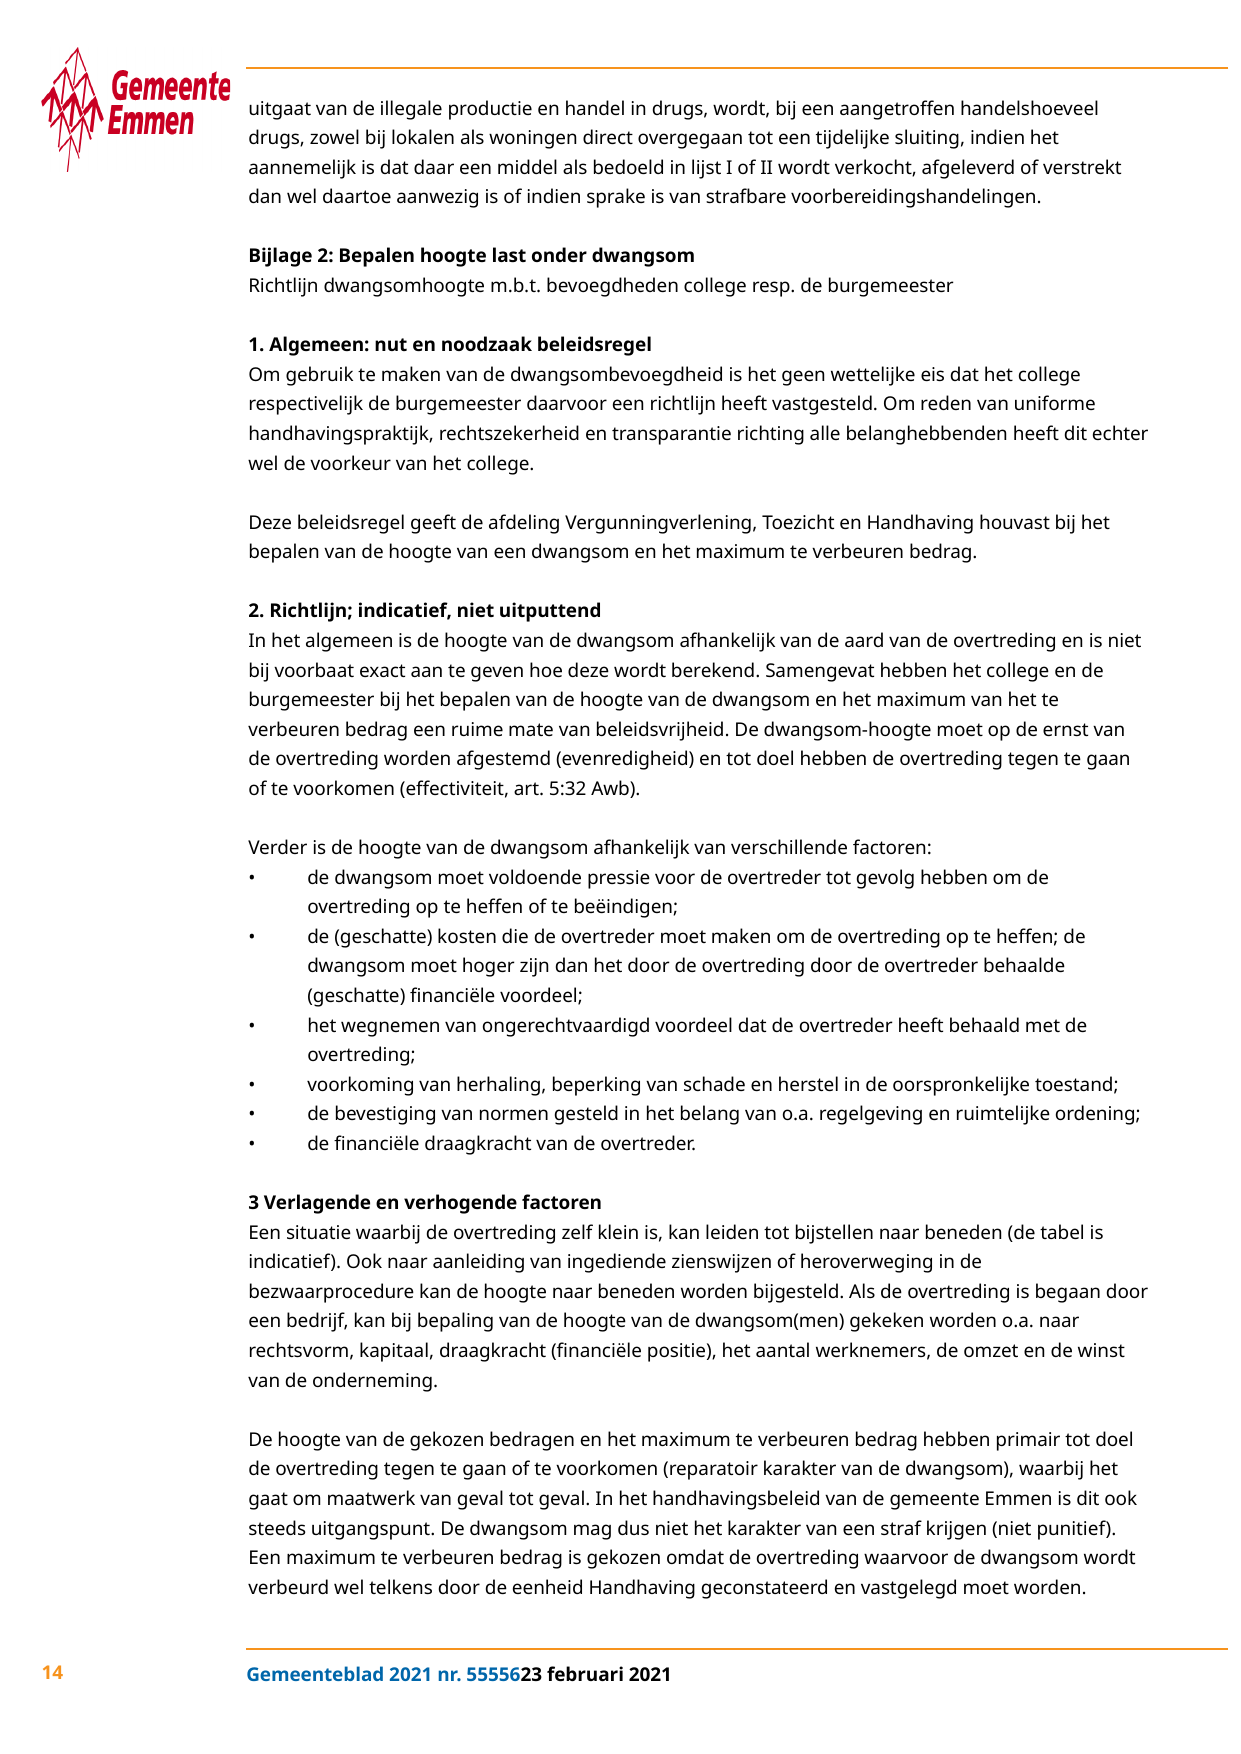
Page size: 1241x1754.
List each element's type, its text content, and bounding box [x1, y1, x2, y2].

text Deze beleidsregel geeft de afdeling Vergunningverlening, Toezicht en Handhaving houvast bij het bepalen van de hoogte van een dwangsom en het maximum te verbeuren bedrag. [248, 509, 1152, 564]
text 3 Verlagende en verhogende factoren [248, 1189, 1152, 1215]
list de financiële draagkracht van de overtreder. [248, 1130, 1152, 1156]
picture [41, 47, 231, 172]
text Een situatie waarbij de overtreding zelf klein is, kan leiden tot bijstellen naar beneden (de tabel is indicatief). Ook naar aanleiding van ingediende zienswijzen of heroverweging in de bezwaarprocedure kan de hoogte naar beneden worden bijgesteld. Als de overtreding is begaan door een bedrijf, kan bij bepaling van de hoogte van de dwangsom(men) gekeken worden o.a. naar rechtsvorm, kapitaal, draagkracht (financiële positie), het aantal werknemers, de omzet en de winst van de onderneming. [248, 1219, 1152, 1393]
list de dwangsom moet voldoende pressie voor de overtreder tot gevolg hebben om de overtreding op te heffen of te beëindigen; [248, 864, 1152, 919]
text Bijlage 2: Bepalen hoogte last onder dwangsom [248, 243, 1152, 268]
text De hoogte van de gekozen bedragen en het maximum te verbeuren bedrag hebben primair tot doel de overtreding tegen te gaan of te voorkomen (reparatoir karakter van de dwangsom), waarbij het gaat om maatwerk van geval tot geval. In het handhavingsbeleid van de gemeente Emmen is dit ook steeds uitgangspunt. De dwangsom mag dus niet het karakter van een straf krijgen (niet punitief). Een maximum te verbeuren bedrag is gekozen omdat de overtreding waarvoor de dwangsom wordt verbeurd wel telkens door de eenheid Handhaving geconstateerd en vastgelegd moet worden. [248, 1426, 1152, 1600]
list voorkoming van herhaling, beperking van schade en herstel in de oorspronkelijke toestand; [248, 1071, 1152, 1097]
text 2. Richtlijn; indicatief, niet uitputtend [248, 598, 1152, 623]
text In het algemeen is de hoogte van de dwangsom afhankelijk van de aard van de overtreding en is niet bij voorbaat exact aan te geven hoe deze wordt berekend. Samengevat hebben het college en de burgemeester bij het bepalen van de hoogte van de dwangsom en het maximum van het te verbeuren bedrag een ruime mate van beleidsvrijheid. De dwangsom-hoogte moet op de ernst van de overtreding worden afgestemd (evenredigheid) en tot doel hebben de overtreding tegen te gaan of te voorkomen (effectiviteit, art. 5:32 Awb). [248, 627, 1152, 801]
text Richtlijn dwangsomhoogte m.b.t. bevoegdheden college resp. de burgemeester [248, 272, 1152, 298]
text Verder is de hoogte van de dwangsom afhankelijk van verschillende factoren: [248, 834, 1152, 860]
list het wegnemen van ongerechtvaardigd voordeel dat de overtreder heeft behaald met de overtreding; [248, 1012, 1152, 1067]
list de bevestiging van normen gesteld in het belang van o.a. regelgeving en ruimtelijke ordening; [248, 1101, 1152, 1126]
list de (geschatte) kosten die de overtreder moet maken om de overtreding op te heffen; de dwangsom moet hoger zijn dan het door de overtreding door de overtreder behaalde (geschatte) financiële voordeel; [248, 923, 1152, 1008]
text Om gebruik te maken van de dwangsombevoegdheid is het geen wettelijke eis dat het college respectivelijk de burgemeester daarvoor een richtlijn heeft vastgesteld. Om reden van uniforme handhavingspraktijk, rechtszekerheid en transparantie richting alle belanghebbenden heeft dit echter wel de voorkeur van het college. [248, 361, 1152, 476]
text 1. Algemeen: nut en noodzaak beleidsregel [248, 331, 1152, 357]
text uitgaat van de illegale productie en handel in drugs, wordt, bij een aangetroffen handelshoeveel drugs, zowel bij lokalen als woningen direct overgegaan tot een tijdelijke sluiting, indien het aannemelijk is dat daar een middel als bedoeld in lijst I of II wordt verkocht, afgeleverd of verstrekt dan wel daartoe aanwezig is of indien sprake is van strafbare voorbereidingshandelingen. [248, 95, 1152, 209]
